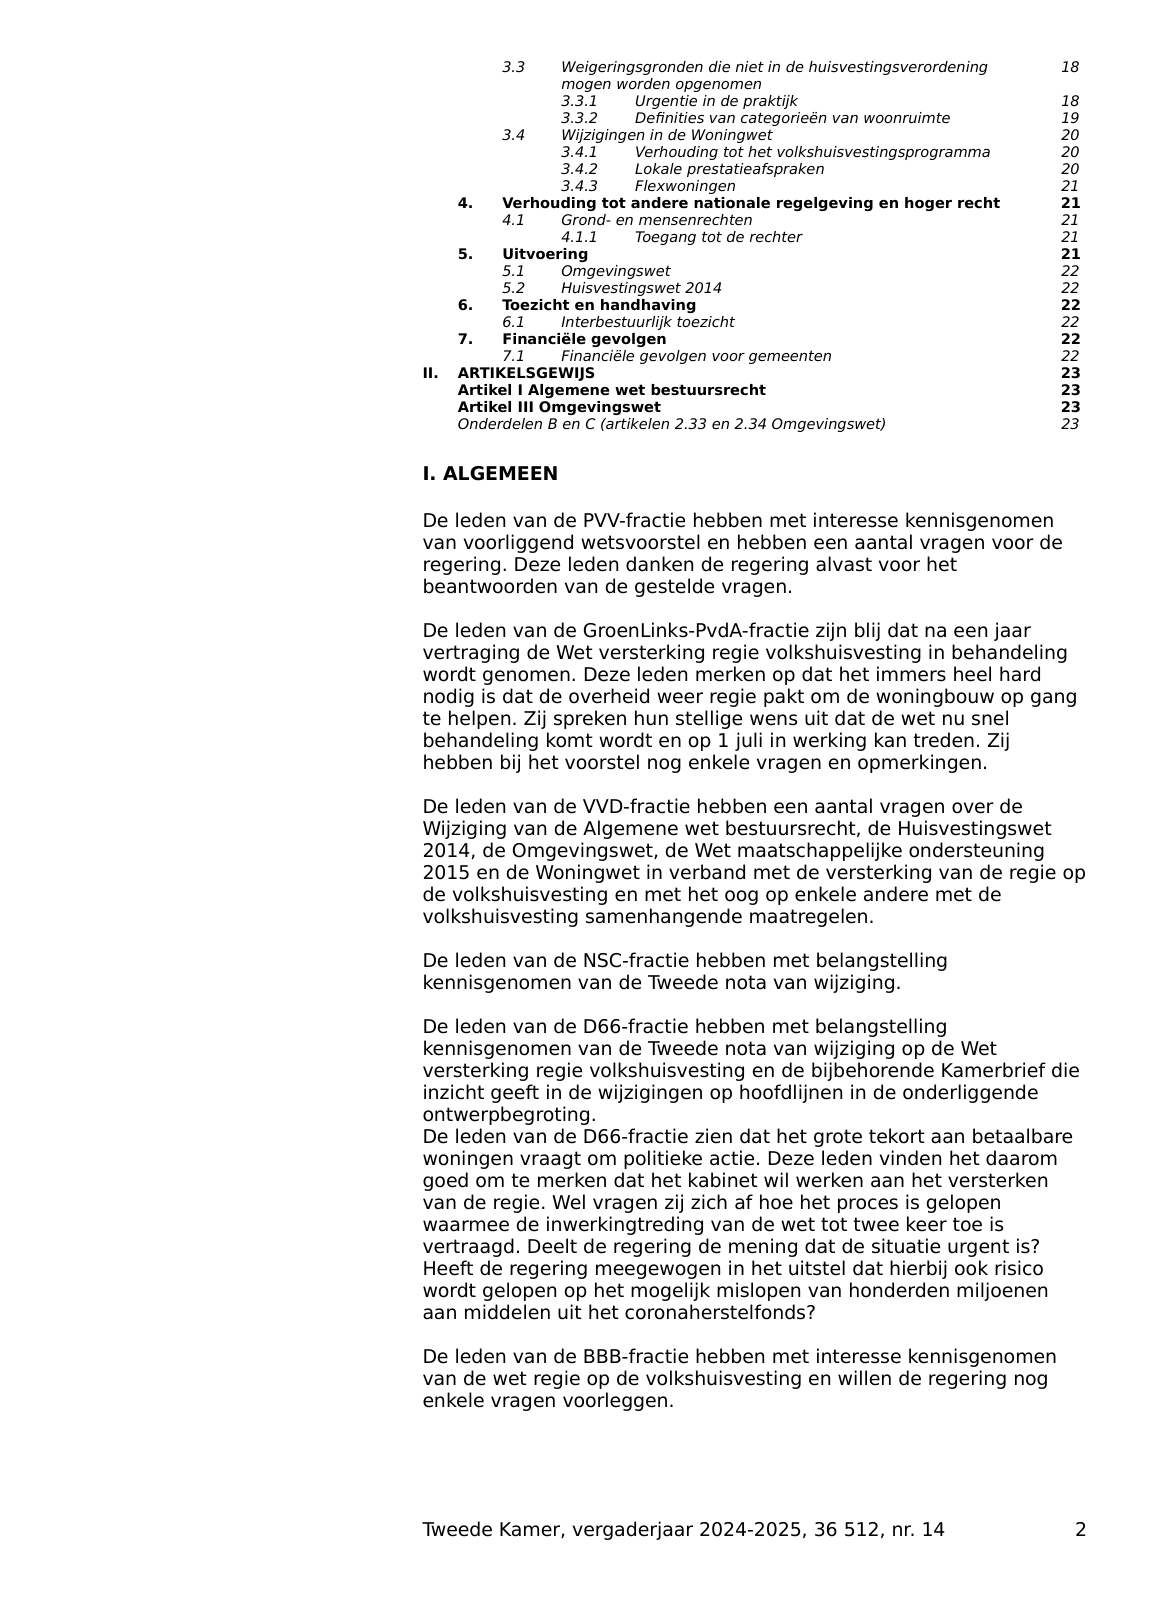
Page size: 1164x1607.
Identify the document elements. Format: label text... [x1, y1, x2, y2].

table_cell 21 [1028, 229, 1087, 246]
table_cell [422, 59, 452, 93]
table_cell 4.1 [496, 212, 555, 229]
table_cell Huisvestingswet 2014 [555, 280, 1027, 297]
table_cell [422, 280, 452, 297]
table_cell [452, 178, 496, 195]
table_cell [422, 246, 452, 263]
subtitle I. ALGEMEEN [422, 463, 1087, 484]
table_cell 21 [1028, 212, 1087, 229]
table_cell [422, 144, 452, 161]
text De leden van de BBB-fractie hebben met interesse kennisgenomen van de wet regie op de volkshuisvesting en willen de regering nog enkele vragen voorleggen. [422, 1346, 1087, 1412]
table_cell Urgentie in de praktijk [629, 93, 1027, 110]
table_cell 18 [1028, 59, 1087, 93]
table_cell 3.3.1 [555, 93, 629, 110]
table_cell 7.1 [496, 348, 555, 365]
table_cell [452, 59, 496, 93]
table_cell [422, 399, 452, 416]
table_cell Lokale prestatieafspraken [629, 161, 1027, 178]
table_cell [422, 314, 452, 331]
table_cell [496, 178, 555, 195]
table_cell [496, 144, 555, 161]
table_cell [452, 161, 496, 178]
table_cell [452, 314, 496, 331]
table_cell 22 [1028, 331, 1087, 348]
table_cell 22 [1028, 314, 1087, 331]
table_cell 3.4.2 [555, 161, 629, 178]
table_cell 22 [1028, 280, 1087, 297]
table_cell 4.1.1 [555, 229, 629, 246]
table_cell [496, 93, 555, 110]
table_cell [452, 212, 496, 229]
table_cell [422, 110, 452, 127]
table_cell [452, 263, 496, 280]
table_cell Toegang tot de rechter [629, 229, 1027, 246]
table_cell Artikel III Omgevingswet [452, 399, 1027, 416]
table_cell 20 [1028, 144, 1087, 161]
table_cell 3.4 [496, 127, 555, 144]
table_cell 20 [1028, 127, 1087, 144]
table_cell [452, 93, 496, 110]
table_cell [422, 178, 452, 195]
table_cell [422, 348, 452, 365]
table_cell [496, 229, 555, 246]
table_cell Verhouding tot andere nationale regelgeving en hoger recht [496, 195, 1027, 212]
table_cell 6.1 [496, 314, 555, 331]
table_cell 23 [1028, 399, 1087, 416]
table_cell [422, 331, 452, 348]
table_cell [452, 280, 496, 297]
table_cell Financiële gevolgen [496, 331, 1027, 348]
text De leden van de D66-fractie hebben met belangstelling kennisgenomen van de Tweede nota van wijziging op de Wet versterking regie volkshuisvesting en de bijbehorende Kamerbrief die inzicht geeft in de wijzigingen op hoofdlijnen in de onderliggende ontwerpbegroting. [422, 1016, 1087, 1126]
table_cell Artikel I Algemene wet bestuursrecht [452, 382, 1027, 399]
table_cell [422, 229, 452, 246]
table_cell [452, 127, 496, 144]
table_cell 5. [452, 246, 496, 263]
table_cell [452, 110, 496, 127]
table_cell Financiële gevolgen voor gemeenten [555, 348, 1027, 365]
table_cell Interbestuurlijk toezicht [555, 314, 1027, 331]
table_cell [422, 382, 452, 399]
table_cell [496, 161, 555, 178]
text De leden van de NSC-fractie hebben met belangstelling kennisgenomen van de Tweede nota van wijziging. [422, 950, 1087, 994]
table_cell Verhouding tot het volkshuisvestingsprogramma [629, 144, 1027, 161]
table_cell 22 [1028, 297, 1087, 314]
table_cell 19 [1028, 110, 1087, 127]
table_cell Onderdelen B en C (artikelen 2.33 en 2.34 Omgevingswet) [452, 416, 1027, 433]
table_cell 23 [1028, 416, 1087, 433]
table_cell Toezicht en handhaving [496, 297, 1027, 314]
table_cell 22 [1028, 263, 1087, 280]
table_cell 5.1 [496, 263, 555, 280]
table_cell 5.2 [496, 280, 555, 297]
table_cell [496, 110, 555, 127]
table_cell II. [422, 365, 452, 382]
table_cell [452, 229, 496, 246]
table_cell 22 [1028, 348, 1087, 365]
table_cell [422, 93, 452, 110]
table_cell Weigeringsgronden die niet in de huisvestingsverordening mogen worden opgenomen [555, 59, 1027, 93]
table_cell 3.4.1 [555, 144, 629, 161]
table_cell Uitvoering [496, 246, 1027, 263]
table_cell 18 [1028, 93, 1087, 110]
text De leden van de D66-fractie zien dat het grote tekort aan betaalbare woningen vraagt om politieke actie. Deze leden vinden het daarom goed om te merken dat het kabinet wil werken aan het versterken van de regie. Wel vragen zij zich af hoe het proces is gelopen waarmee de inwerkingtreding van de wet tot twee keer toe is vertraagd. Deelt de regering de mening dat de situatie urgent is? Heeft de regering meegewogen in het uitstel dat hierbij ook risico wordt gelopen op het mogelijk mislopen van honderden miljoenen aan middelen uit het coronaherstelfonds? [422, 1126, 1087, 1324]
table_cell [422, 195, 452, 212]
table_cell 6. [452, 297, 496, 314]
table_cell Flexwoningen [629, 178, 1027, 195]
table_cell Wijzigingen in de Woningwet [555, 127, 1027, 144]
table_cell 3.4.3 [555, 178, 629, 195]
table_cell 20 [1028, 161, 1087, 178]
table_cell 21 [1028, 195, 1087, 212]
table_cell [452, 348, 496, 365]
table_cell [422, 263, 452, 280]
table_cell Definities van categorieën van woonruimte [629, 110, 1027, 127]
table_cell [422, 212, 452, 229]
table_cell 4. [452, 195, 496, 212]
table_cell 3.3 [496, 59, 555, 93]
table_cell 23 [1028, 365, 1087, 382]
table_cell 23 [1028, 382, 1087, 399]
table_cell 21 [1028, 246, 1087, 263]
table_cell 21 [1028, 178, 1087, 195]
table_cell [452, 144, 496, 161]
table_cell [422, 127, 452, 144]
table_cell 7. [452, 331, 496, 348]
table_cell [422, 297, 452, 314]
text De leden van de PVV-fractie hebben met interesse kennisgenomen van voorliggend wetsvoorstel en hebben een aantal vragen voor de regering. Deze leden danken de regering alvast voor het beantwoorden van de gestelde vragen. [422, 509, 1087, 597]
table_cell Omgevingswet [555, 263, 1027, 280]
table_cell [422, 161, 452, 178]
table_cell Grond- en mensenrechten [555, 212, 1027, 229]
text De leden van de GroenLinks-PvdA-fractie zijn blij dat na een jaar vertraging de Wet versterking regie volkshuisvesting in behandeling wordt genomen. Deze leden merken op dat het immers heel hard nodig is dat de overheid weer regie pakt om de woningbouw op gang te helpen. Zij spreken hun stellige wens uit dat de wet nu snel behandeling komt wordt en op 1 juli in werking kan treden. Zij hebben bij het voorstel nog enkele vragen en opmerkingen. [422, 620, 1087, 773]
table_cell ARTIKELSGEWIJS [452, 365, 1027, 382]
text De leden van de VVD-fractie hebben een aantal vragen over de Wijziging van de Algemene wet bestuursrecht, de Huisvestingswet 2014, de Omgevingswet, de Wet maatschappelijke ondersteuning 2015 en de Woningwet in verband met de versterking van de regie op de volkshuisvesting en met het oog op enkele andere met de volkshuisvesting samenhangende maatregelen. [422, 796, 1087, 928]
table_cell 3.3.2 [555, 110, 629, 127]
table_cell [422, 416, 452, 433]
